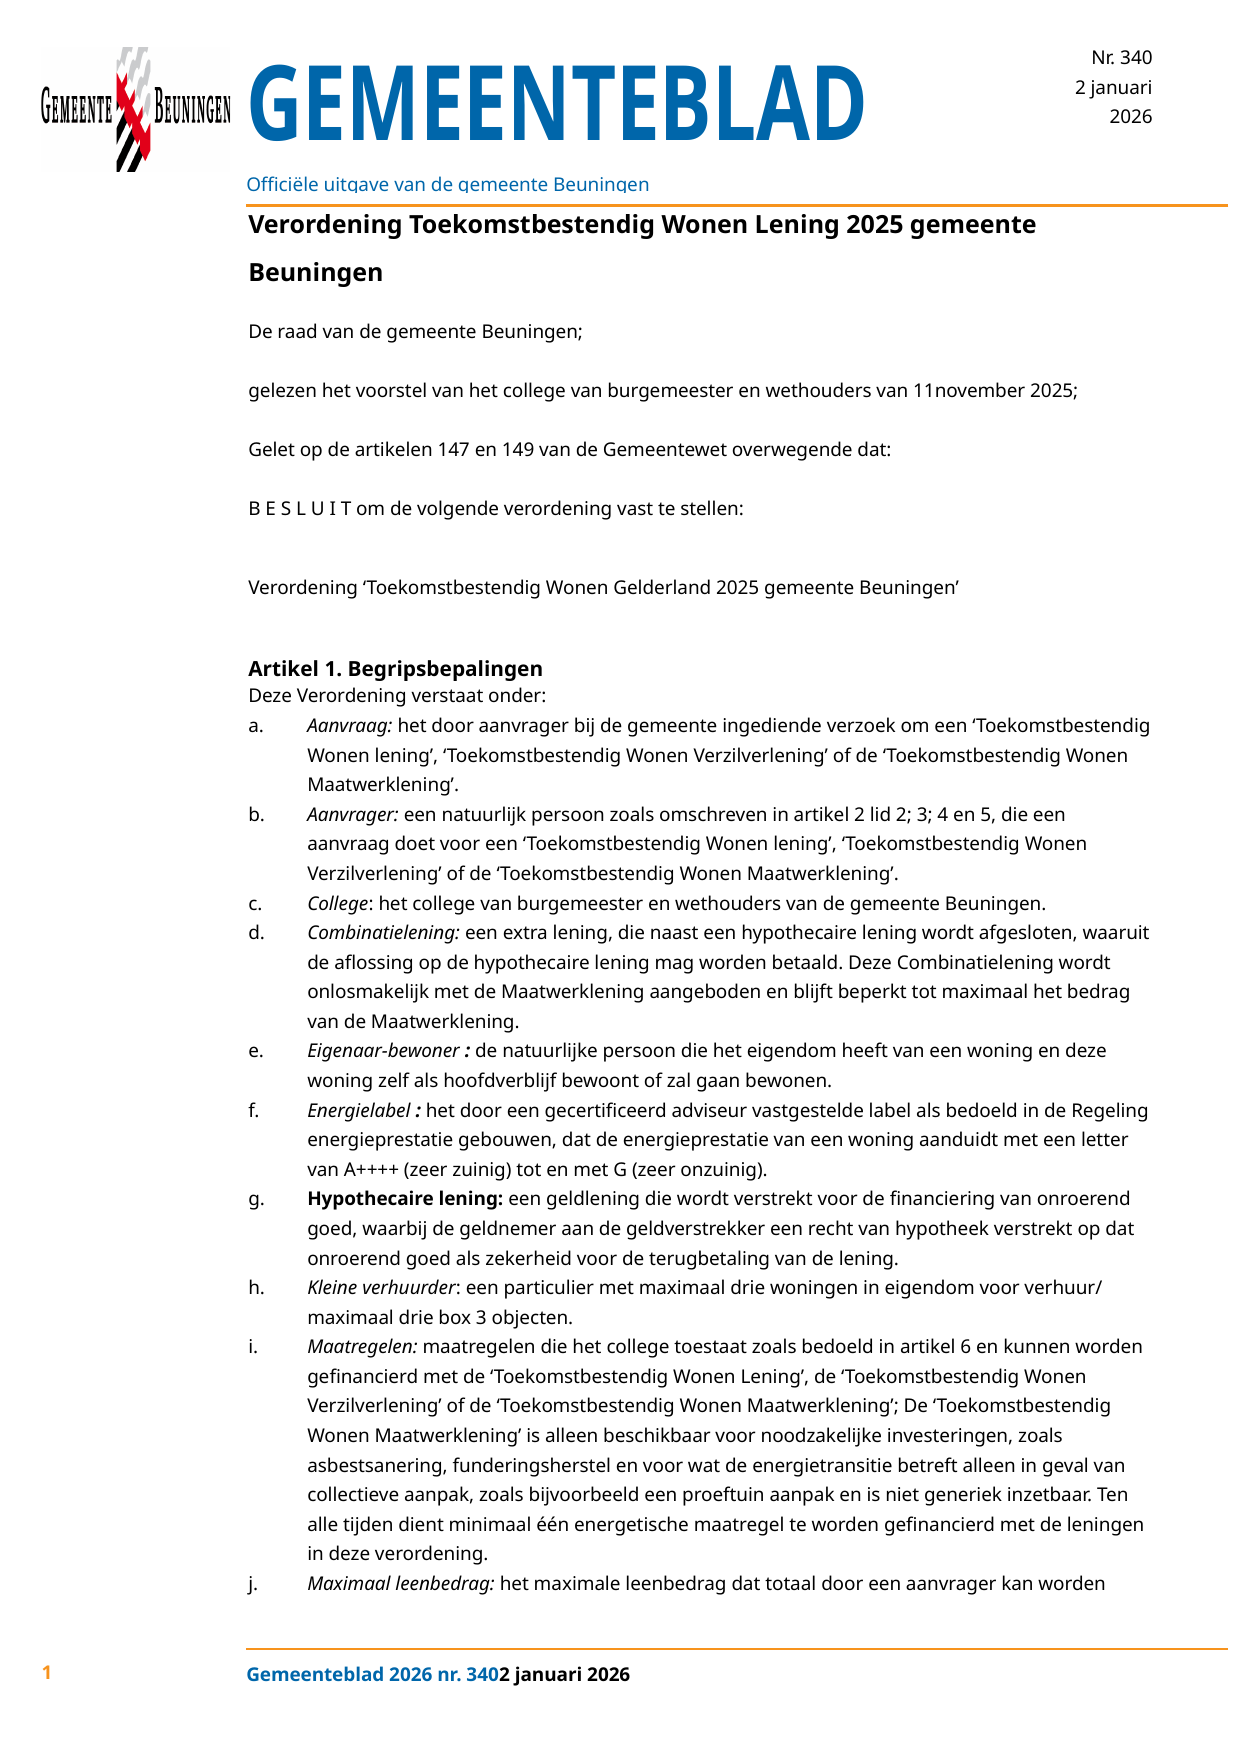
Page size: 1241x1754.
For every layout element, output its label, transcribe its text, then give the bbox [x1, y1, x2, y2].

list Hypothecaire lening: een geldlening die wordt verstrekt voor de financiering van onroerend goed, waarbij de geldnemer aan de geldverstrekker een recht van hypotheek verstrekt op dat onroerend goed als zekerheid voor de terugbetaling van de lening. [248, 1186, 1152, 1271]
list Aanvrager: een natuurlijk persoon zoals omschreven in artikel 2 lid 2; 3; 4 en 5, die een aanvraag doet voor een ‘Toekomstbestendig Wonen lening’, ‘Toekomstbestendig Wonen Verzilverlening’ of de ‘Toekomstbestendig Wonen Maatwerklening’. [248, 801, 1152, 886]
list Maximaal leenbedrag: het maximale leenbedrag dat totaal door een aanvrager kan worden [248, 1570, 1152, 1596]
text gelezen het voorstel van het college van burgemeester en wethouders van 11november 2025; [248, 377, 1152, 403]
text De raad van de gemeente Beuningen; [248, 318, 1152, 344]
text Verordening ‘Toekomstbestendig Wonen Gelderland 2025 gemeente Beuningen’ [248, 574, 1152, 600]
list Kleine verhuurder: een particulier met maximaal drie woningen in eigendom voor verhuur/ maximaal drie box 3 objecten. [248, 1274, 1152, 1330]
list Eigenaar-bewoner : de natuurlijke persoon die het eigendom heeft van een woning en deze woning zelf als hoofdverblijf bewoont of zal gaan bewonen. [248, 1038, 1152, 1093]
text B E S L U I T om de volgende verordening vast te stellen: [248, 495, 1152, 521]
list Energielabel : het door een gecertificeerd adviseur vastgestelde label als bedoeld in de Regeling energieprestatie gebouwen, dat de energieprestatie van een woning aanduidt met een letter van A++++ (zeer zuinig) tot en met G (zeer onzuinig). [248, 1097, 1152, 1182]
text Verordening Toekomstbestendig Wonen Lening 2025 gemeente Beuningen [248, 207, 1152, 288]
list Aanvraag: het door aanvrager bij de gemeente ingediende verzoek om een ‘Toekomstbestendig Wonen lening’, ‘Toekomstbestendig Wonen Verzilverlening’ of de ‘Toekomstbestendig Wonen Maatwerklening’. [248, 712, 1152, 797]
list College: het college van burgemeester en wethouders van de gemeente Beuningen. [248, 890, 1152, 916]
text Deze Verordening verstaat onder: [248, 683, 1152, 708]
list Maatregelen: maatregelen die het college toestaat zoals bedoeld in artikel 6 en kunnen worden gefinancierd met de ‘Toekomstbestendig Wonen Lening’, de ‘Toekomstbestendig Wonen Verzilverlening’ of de ‘Toekomstbestendig Wonen Maatwerklening’; De ‘Toekomstbestendig Wonen Maatwerklening’ is alleen beschikbaar voor noodzakelijke investeringen, zoals asbestsanering, funderingsherstel en voor wat de energietransitie betreft alleen in geval van collectieve aanpak, zoals bijvoorbeeld een proeftuin aanpak en is niet generiek inzetbaar. Ten alle tijden dient minimaal één energetische maatregel te worden gefinancierd met de leningen in deze verordening. [248, 1333, 1152, 1566]
text Artikel 1. Begripsbepalingen [248, 654, 1152, 683]
picture [41, 47, 231, 172]
list Combinatielening: een extra lening, die naast een hypothecaire lening wordt afgesloten, waaruit de aflossing op de hypothecaire lening mag worden betaald. Deze Combinatielening wordt onlosmakelijk met de Maatwerklening aangeboden en blijft beperkt tot maximaal het bedrag van de Maatwerklening. [248, 919, 1152, 1034]
text Gelet op de artikelen 147 en 149 van de Gemeentewet overwegende dat: [248, 436, 1152, 462]
